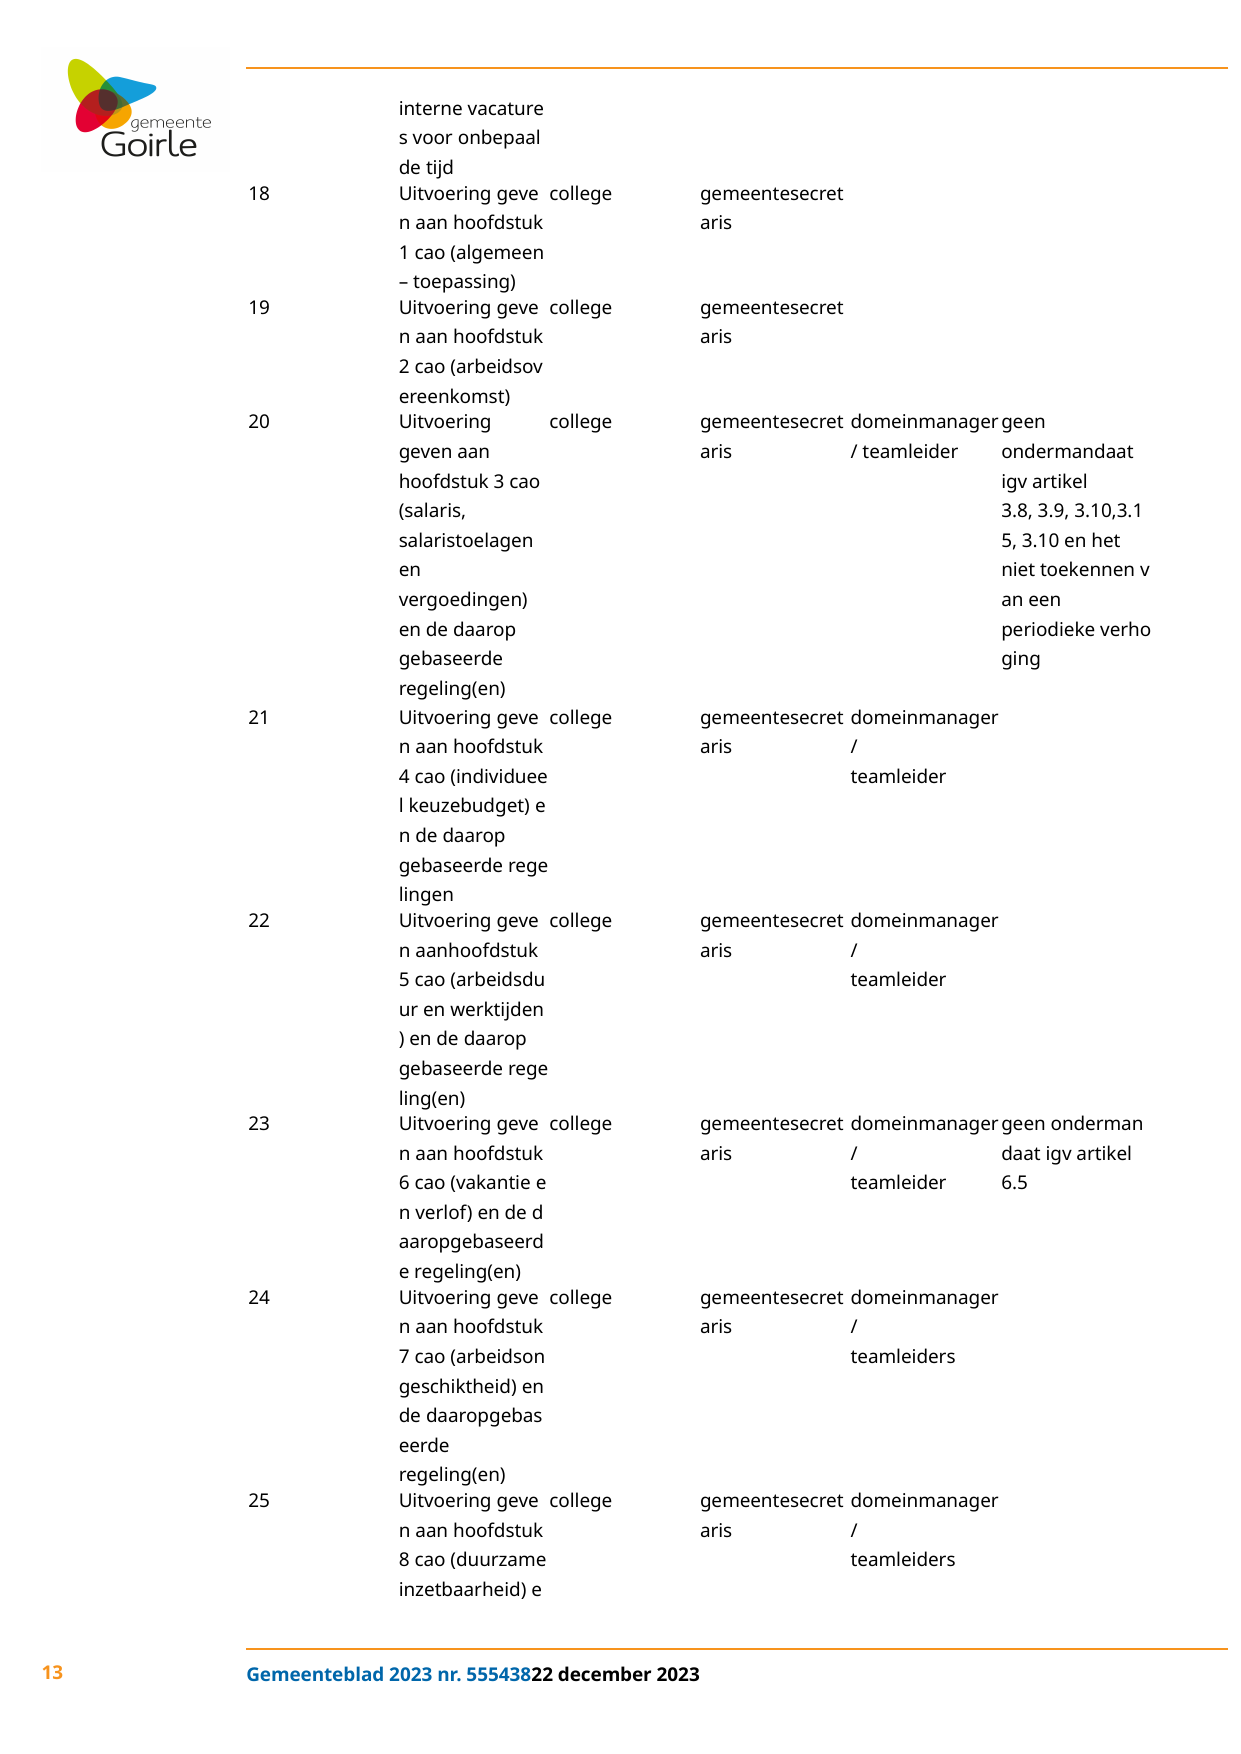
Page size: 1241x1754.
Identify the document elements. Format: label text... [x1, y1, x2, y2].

table_cell Uitvoering geven aan hoofdstuk 2 cao (arbeidsovereenkomst) [399, 294, 549, 409]
table_cell Uitvoering geven aanhoofdstuk 5 cao (arbeidsduur en werktijden) en de daarop gebaseerde regeling(en) [399, 907, 549, 1110]
table_cell [700, 95, 850, 180]
table_cell gemeentesecretaris [700, 1284, 850, 1487]
table_cell college [549, 1487, 700, 1602]
table_cell interne vacatures voor onbepaalde tijd [399, 95, 549, 180]
table_header domeinmanager/ teamleider [850, 704, 1001, 907]
table_cell gemeentesecretaris [700, 907, 850, 1110]
table_cell geen ondermandaat igv artikel 6.5 [1001, 1110, 1152, 1284]
table_cell gemeentesecretaris [700, 294, 850, 409]
table_cell [1001, 294, 1152, 409]
table_cell gemeentesecretaris [700, 1110, 850, 1284]
table_cell [850, 95, 1001, 180]
picture [41, 47, 231, 172]
table_cell 20 [248, 409, 398, 701]
table_header Uitvoering geven aan hoofdstuk 4 cao (individueel keuzebudget) en de daarop gebaseerde regelingen [399, 704, 549, 907]
table_cell 18 [248, 180, 398, 294]
table_cell 23 [248, 1110, 398, 1284]
table_cell college [549, 180, 700, 294]
table_cell 19 [248, 294, 398, 409]
table_cell gemeentesecretaris [700, 1487, 850, 1602]
table_cell college [549, 1284, 700, 1487]
table_header [1001, 704, 1152, 907]
table_cell Uitvoering geven aan hoofdstuk 1 cao (algemeen – toepassing) [399, 180, 549, 294]
table_cell Uitvoering geven aan hoofdstuk 3 cao (salaris, salaristoelagen en vergoedingen) en de daarop gebaseerde regeling(en) [399, 409, 549, 701]
table_cell college [549, 907, 700, 1110]
table_cell Uitvoering geven aan hoofdstuk 8 cao (duurzame inzetbaarheid) e [399, 1487, 549, 1602]
table_cell college [549, 294, 700, 409]
table_cell 22 [248, 907, 398, 1110]
table_cell domeinmanager/ teamleider [850, 907, 1001, 1110]
table_cell gemeentesecretaris [700, 180, 850, 294]
table_cell geen ondermandaat igv artikel 3.8, 3.9, 3.10,3.15, 3.10 en het niet toekennen van een periodieke verhoging [1001, 409, 1152, 701]
table_cell [1001, 180, 1152, 294]
table_cell college [549, 409, 700, 701]
table_header 21 [248, 704, 398, 907]
table_cell [248, 95, 398, 180]
table_cell 25 [248, 1487, 398, 1602]
table_cell domeinmanager / teamleiders [850, 1284, 1001, 1487]
table_cell domeinmanager/ teamleider [850, 1110, 1001, 1284]
table_header gemeentesecretaris [700, 704, 850, 907]
table_cell [1001, 1487, 1152, 1602]
table_cell domeinmanager/ teamleider [850, 409, 1001, 701]
table_cell Uitvoering geven aan hoofdstuk 6 cao (vakantie en verlof) en de daaropgebaseerde regeling(en) [399, 1110, 549, 1284]
table_cell [549, 95, 700, 180]
table_header college [549, 704, 700, 907]
table_cell [850, 180, 1001, 294]
table_cell domeinmanager / teamleiders [850, 1487, 1001, 1602]
table_cell Uitvoering geven aan hoofdstuk 7 cao (arbeidsongeschiktheid) en de daaropgebaseerde regeling(en) [399, 1284, 549, 1487]
table_cell [850, 294, 1001, 409]
table_cell college [549, 1110, 700, 1284]
table_cell [1001, 1284, 1152, 1487]
table_cell [1001, 907, 1152, 1110]
table_cell 24 [248, 1284, 398, 1487]
table_cell gemeentesecretaris [700, 409, 850, 701]
table_cell [1001, 95, 1152, 180]
